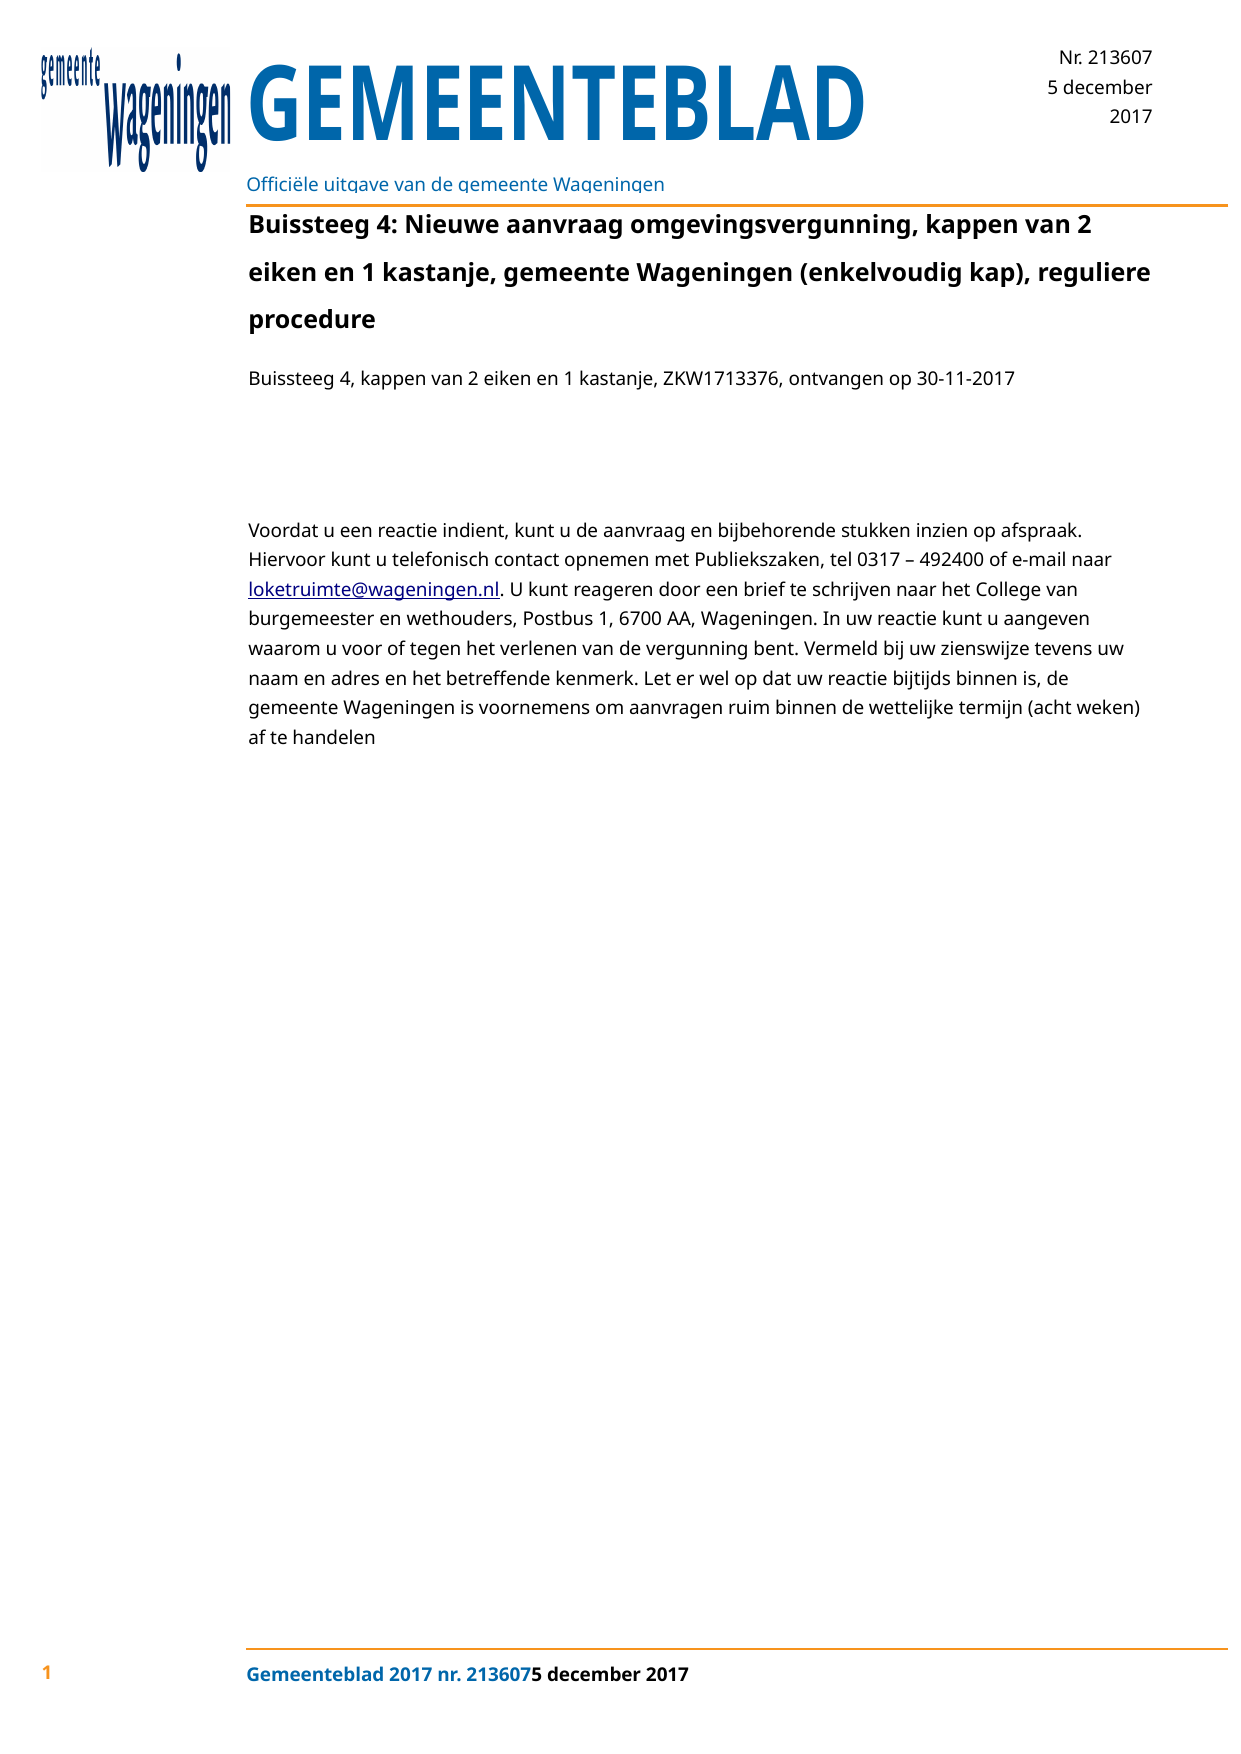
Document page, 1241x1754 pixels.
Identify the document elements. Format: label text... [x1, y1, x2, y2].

picture [41, 47, 231, 172]
text Voordat u een reactie indient, kunt u de aanvraag en bijbehorende stukken inzien op afspraak. Hiervoor kunt u telefonisch contact opnemen met Publiekszaken, tel 0317 – 492400 of e-mail naar loketruimte@wageningen.nl. U kunt reageren door een brief te schrijven naar het College van burgemeester en wethouders, Postbus 1, 6700 AA, Wageningen. In uw reactie kunt u aangeven waarom u voor of tegen het verlenen van de vergunning bent. Vermeld bij uw zienswijze tevens uw naam en adres en het betreffende kenmerk. Let er wel op dat uw reactie bijtijds binnen is, de gemeente Wageningen is voornemens om aanvragen ruim binnen de wettelijke termijn (acht weken) af te handelen [248, 517, 1152, 749]
text Buissteeg 4: Nieuwe aanvraag omgevingsvergunning, kappen van 2 eiken en 1 kastanje, gemeente Wageningen (enkelvoudig kap), reguliere procedure [248, 207, 1152, 336]
text Buissteeg 4, kappen van 2 eiken en 1 kastanje, ZKW1713376, ontvangen op 30-11-2017 [248, 366, 1152, 391]
